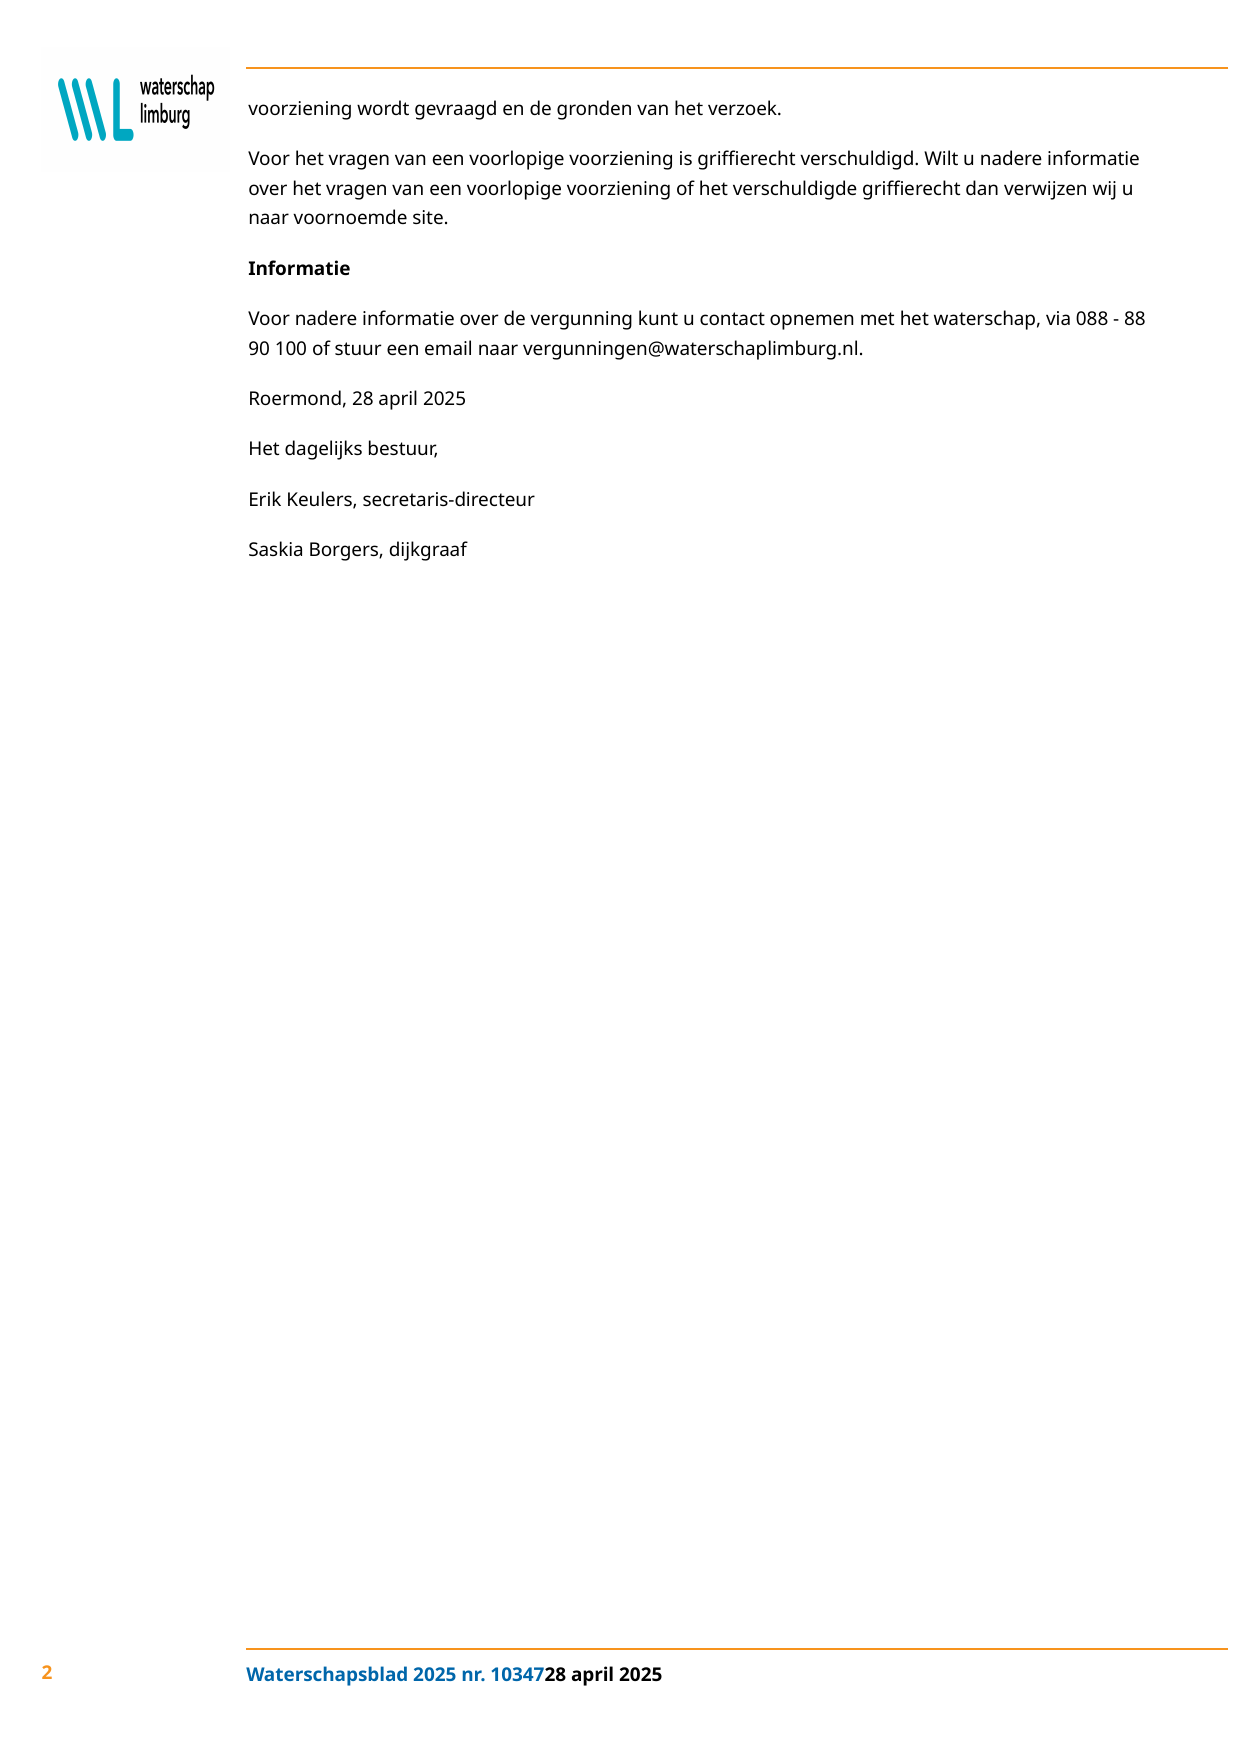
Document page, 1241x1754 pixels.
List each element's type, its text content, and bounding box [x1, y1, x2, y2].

text Het dagelijks bestuur, [248, 436, 1152, 461]
text Roermond, 28 april 2025 [248, 385, 1152, 411]
text Erik Keulers, secretaris-directeur [248, 486, 1152, 512]
picture [41, 47, 231, 172]
text voorziening wordt gevraagd en de gronden van het verzoek. [248, 95, 1152, 121]
text Voor nadere informatie over de vergunning kunt u contact opnemen met het waterschap, via 088 - 88 90 100 of stuur een email naar vergunningen@waterschaplimburg.nl. [248, 305, 1152, 361]
text Voor het vragen van een voorlopige voorziening is griffierecht verschuldigd. Wilt u nadere informatie over het vragen van een voorlopige voorziening of het verschuldigde griffierecht dan verwijzen wij u naar voornoemde site. [248, 145, 1152, 230]
text Saskia Borgers, dijkgraaf [248, 536, 1152, 562]
text Informatie [248, 255, 1152, 281]
